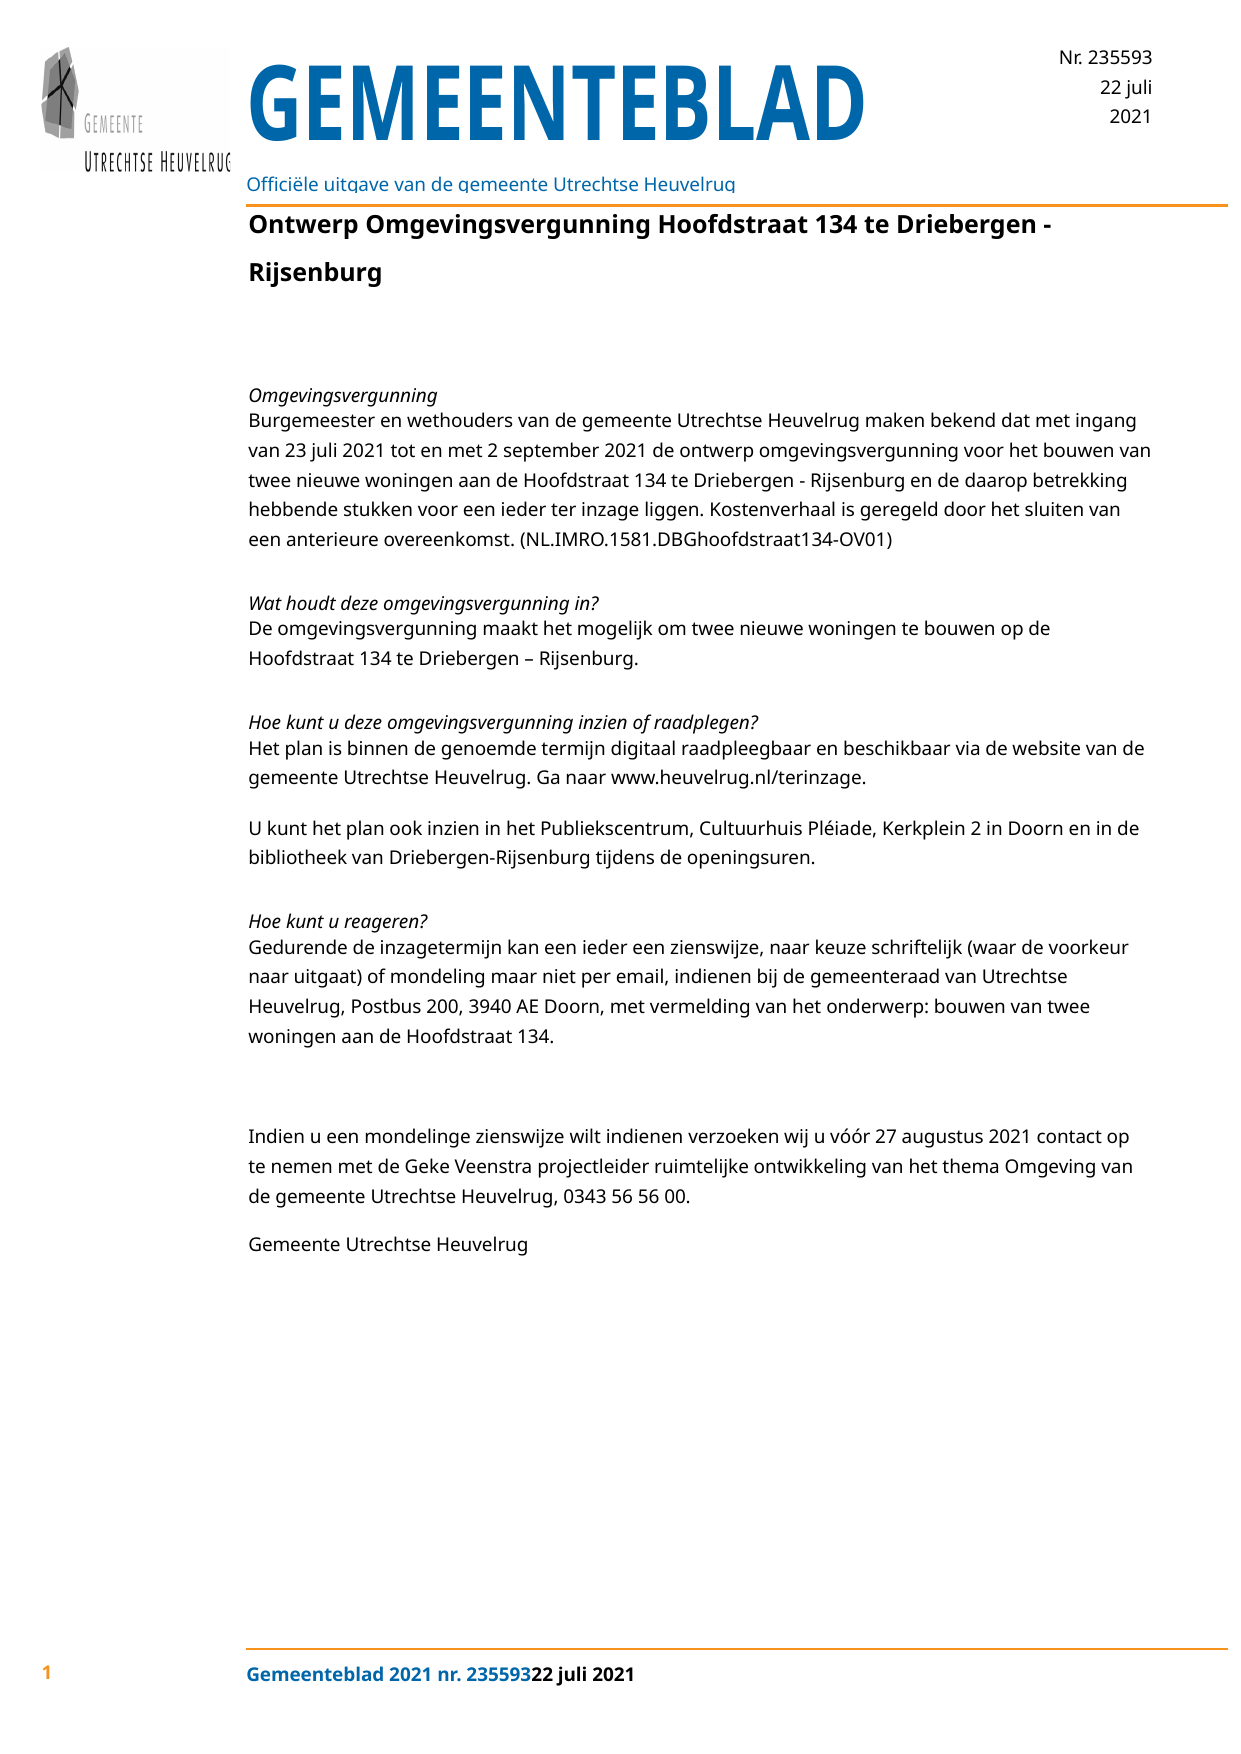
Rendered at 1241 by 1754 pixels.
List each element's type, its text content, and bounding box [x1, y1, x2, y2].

text Ontwerp Omgevingsvergunning Hoofdstraat 134 te Driebergen - Rijsenburg [248, 207, 1152, 288]
text Gedurende de inzagetermijn kan een ieder een zienswijze, naar keuze schriftelijk (waar de voorkeur naar uitgaat) of mondeling maar niet per email, indienen bij de gemeenteraad van Utrechtse Heuvelrug, Postbus 200, 3940 AE Doorn, met vermelding van het onderwerp: bouwen van twee woningen aan de Hoofdstraat 134. [248, 934, 1152, 1049]
text De omgevingsvergunning maakt het mogelijk om twee nieuwe woningen te bouwen op de Hoofdstraat 134 te Driebergen – Rijsenburg. [248, 616, 1152, 671]
text Het plan is binnen de genoemde termijn digitaal raadpleegbaar en beschikbaar via de website van de gemeente Utrechtse Heuvelrug. Ga naar www.heuvelrug.nl/terinzage. [248, 735, 1152, 790]
text Hoe kunt u deze omgevingsvergunning inzien of raadplegen? [248, 709, 1152, 735]
text Hoe kunt u reageren? [248, 908, 1152, 934]
text Wat houdt deze omgevingsvergunning in? [248, 590, 1152, 616]
text Indien u een mondelinge zienswijze wilt indienen verzoeken wij u vóór 27 augustus 2021 contact op te nemen met de Geke Veenstra projectleider ruimtelijke ontwikkeling van het thema Omgeving van de gemeente Utrechtse Heuvelrug, 0343 56 56 00. [248, 1124, 1152, 1209]
text U kunt het plan ook inzien in het Publiekscentrum, Cultuurhuis Pléiade, Kerkplein 2 in Doorn en in de bibliotheek van Driebergen-Rijsenburg tijdens de openingsuren. [248, 815, 1152, 870]
picture [41, 47, 231, 172]
text Omgevingsvergunning [248, 382, 1152, 408]
text Burgemeester en wethouders van de gemeente Utrechtse Heuvelrug maken bekend dat met ingang van 23 juli 2021 tot en met 2 september 2021 de ontwerp omgevingsvergunning voor het bouwen van twee nieuwe woningen aan de Hoofdstraat 134 te Driebergen - Rijsenburg en de daarop betrekking hebbende stukken voor een ieder ter inzage liggen. Kostenverhaal is geregeld door het sluiten van een anterieure overeenkomst. (NL.IMRO.1581.DBGhoofdstraat134-OV01) [248, 408, 1152, 552]
text Gemeente Utrechtse Heuvelrug [248, 1231, 1152, 1256]
